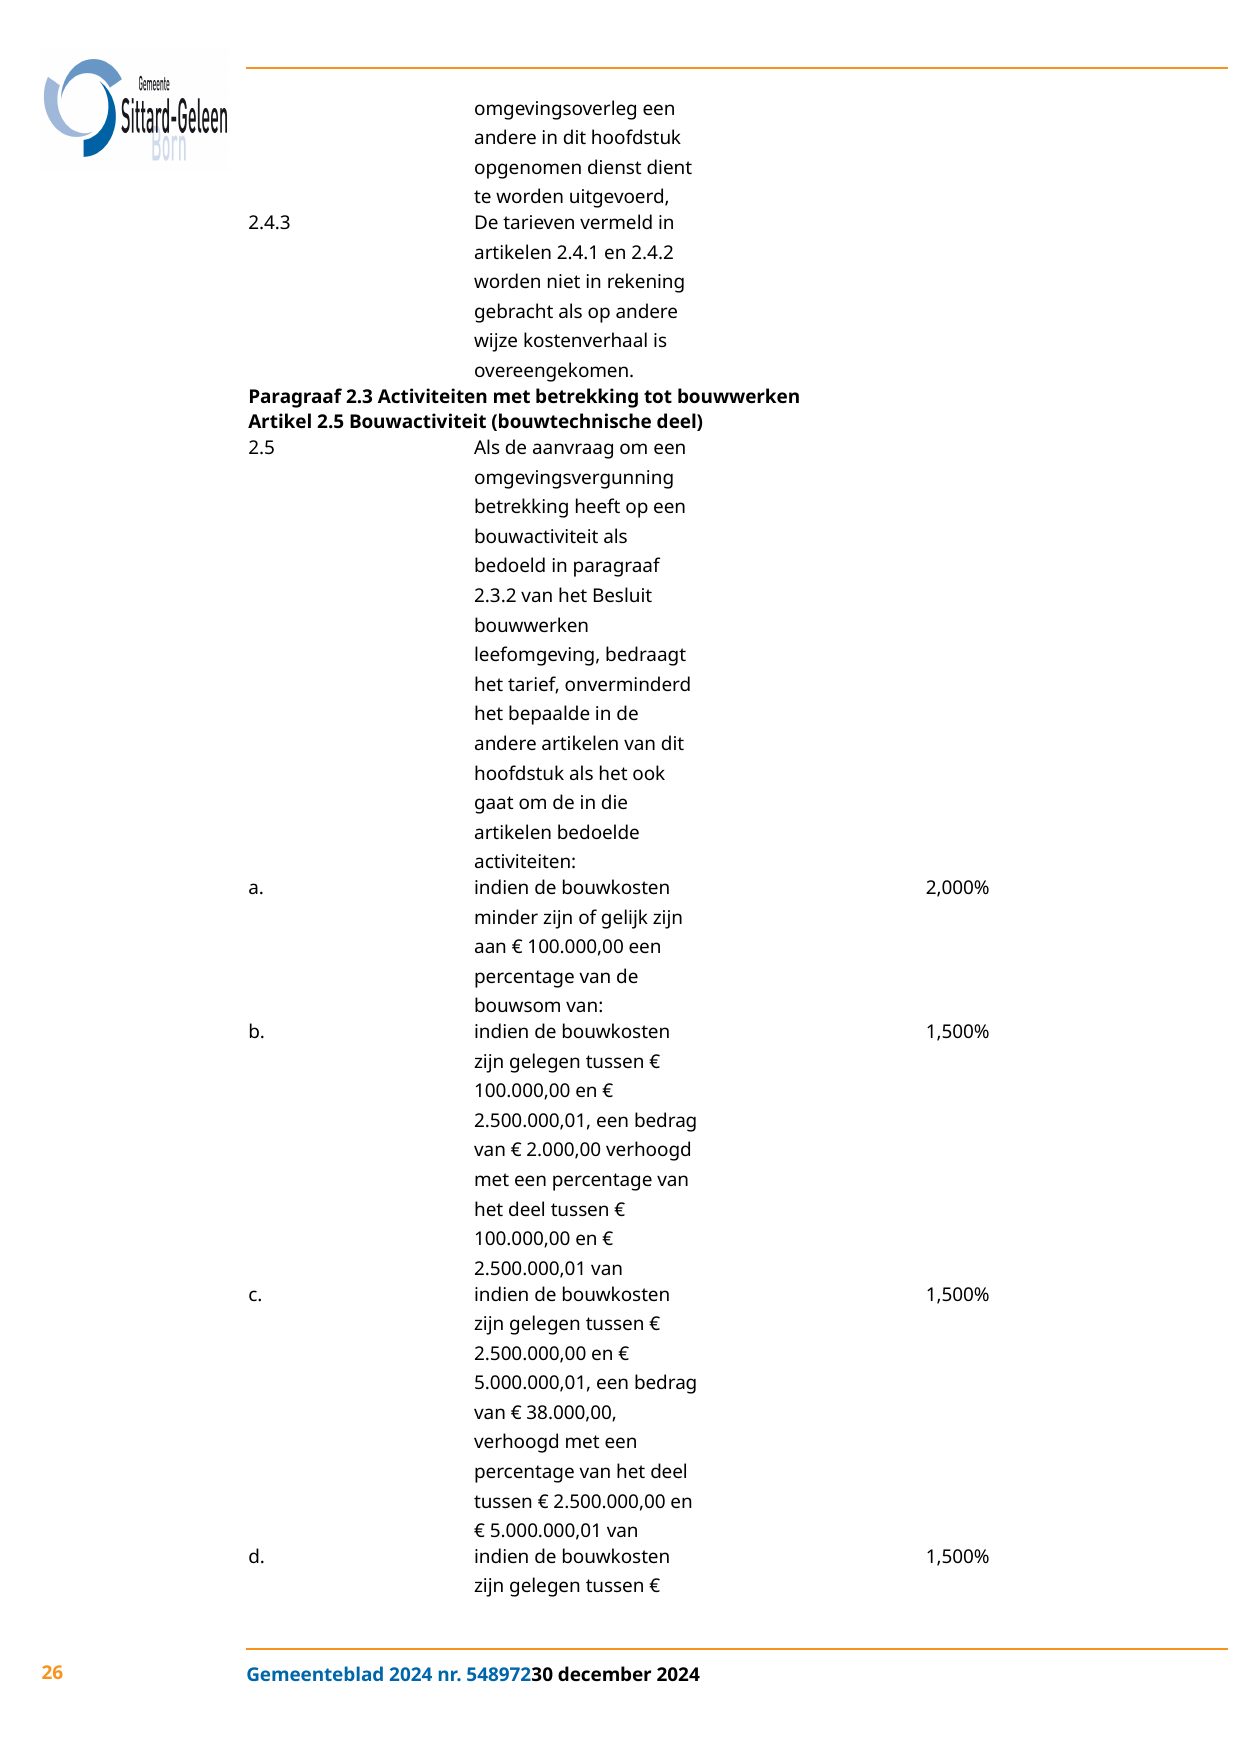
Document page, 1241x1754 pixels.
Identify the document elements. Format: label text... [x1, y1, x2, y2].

table_cell [700, 1543, 926, 1598]
table_cell 1,500% [926, 1281, 1152, 1543]
table_cell Artikel 2.5 Bouwactiviteit (bouwtechnische deel) [248, 409, 926, 434]
table_cell c. [248, 1281, 474, 1543]
table_cell a. [248, 874, 474, 1018]
table_cell [926, 434, 1152, 874]
table_cell [700, 434, 926, 874]
table_cell indien de bouwkosten zijn gelegen tussen € [474, 1543, 700, 1598]
table_cell De tarieven vermeld in artikelen 2.4.1 en 2.4.2 worden niet in rekening gebracht als op andere wijze kostenverhaal is overeengekomen. [474, 209, 700, 383]
table_cell [700, 95, 926, 209]
table_cell [248, 95, 474, 209]
table_cell indien de bouwkosten minder zijn of gelijk zijn aan € 100.000,00 een percentage van de bouwsom van: [474, 874, 700, 1018]
table_cell Als de aanvraag om een omgevingsvergunning betrekking heeft op een bouwactiviteit als bedoeld in paragraaf 2.3.2 van het Besluit bouwwerken leefomgeving, bedraagt het tarief, onverminderd het bepaalde in de andere artikelen van dit hoofdstuk als het ook gaat om de in die artikelen bedoelde activiteiten: [474, 434, 700, 874]
table_cell 2.4.3 [248, 209, 474, 383]
table_cell [700, 1281, 926, 1543]
picture [41, 47, 231, 172]
table_cell indien de bouwkosten zijn gelegen tussen € 2.500.000,00 en € 5.000.000,01, een bedrag van € 38.000,00, verhoogd met een percentage van het deel tussen € 2.500.000,00 en € 5.000.000,01 van [474, 1281, 700, 1543]
table_cell [700, 209, 926, 383]
table_cell 1,500% [926, 1543, 1152, 1598]
table_cell [926, 409, 1152, 434]
table_cell Paragraaf 2.3 Activiteiten met betrekking tot bouwwerken [248, 383, 1152, 409]
table_cell indien de bouwkosten zijn gelegen tussen € 100.000,00 en € 2.500.000,01, een bedrag van € 2.000,00 verhoogd met een percentage van het deel tussen € 100.000,00 en € 2.500.000,01 van [474, 1018, 700, 1281]
table_cell 1,500% [926, 1018, 1152, 1281]
table_cell b. [248, 1018, 474, 1281]
table_cell [700, 874, 926, 1018]
table_cell 2,000% [926, 874, 1152, 1018]
table_cell omgevingsoverleg een andere in dit hoofdstuk opgenomen dienst dient te worden uitgevoerd, [474, 95, 700, 209]
table_cell [926, 209, 1152, 383]
table_cell [700, 1018, 926, 1281]
table_cell 2.5 [248, 434, 474, 874]
table_cell d. [248, 1543, 474, 1598]
table_cell [926, 95, 1152, 209]
